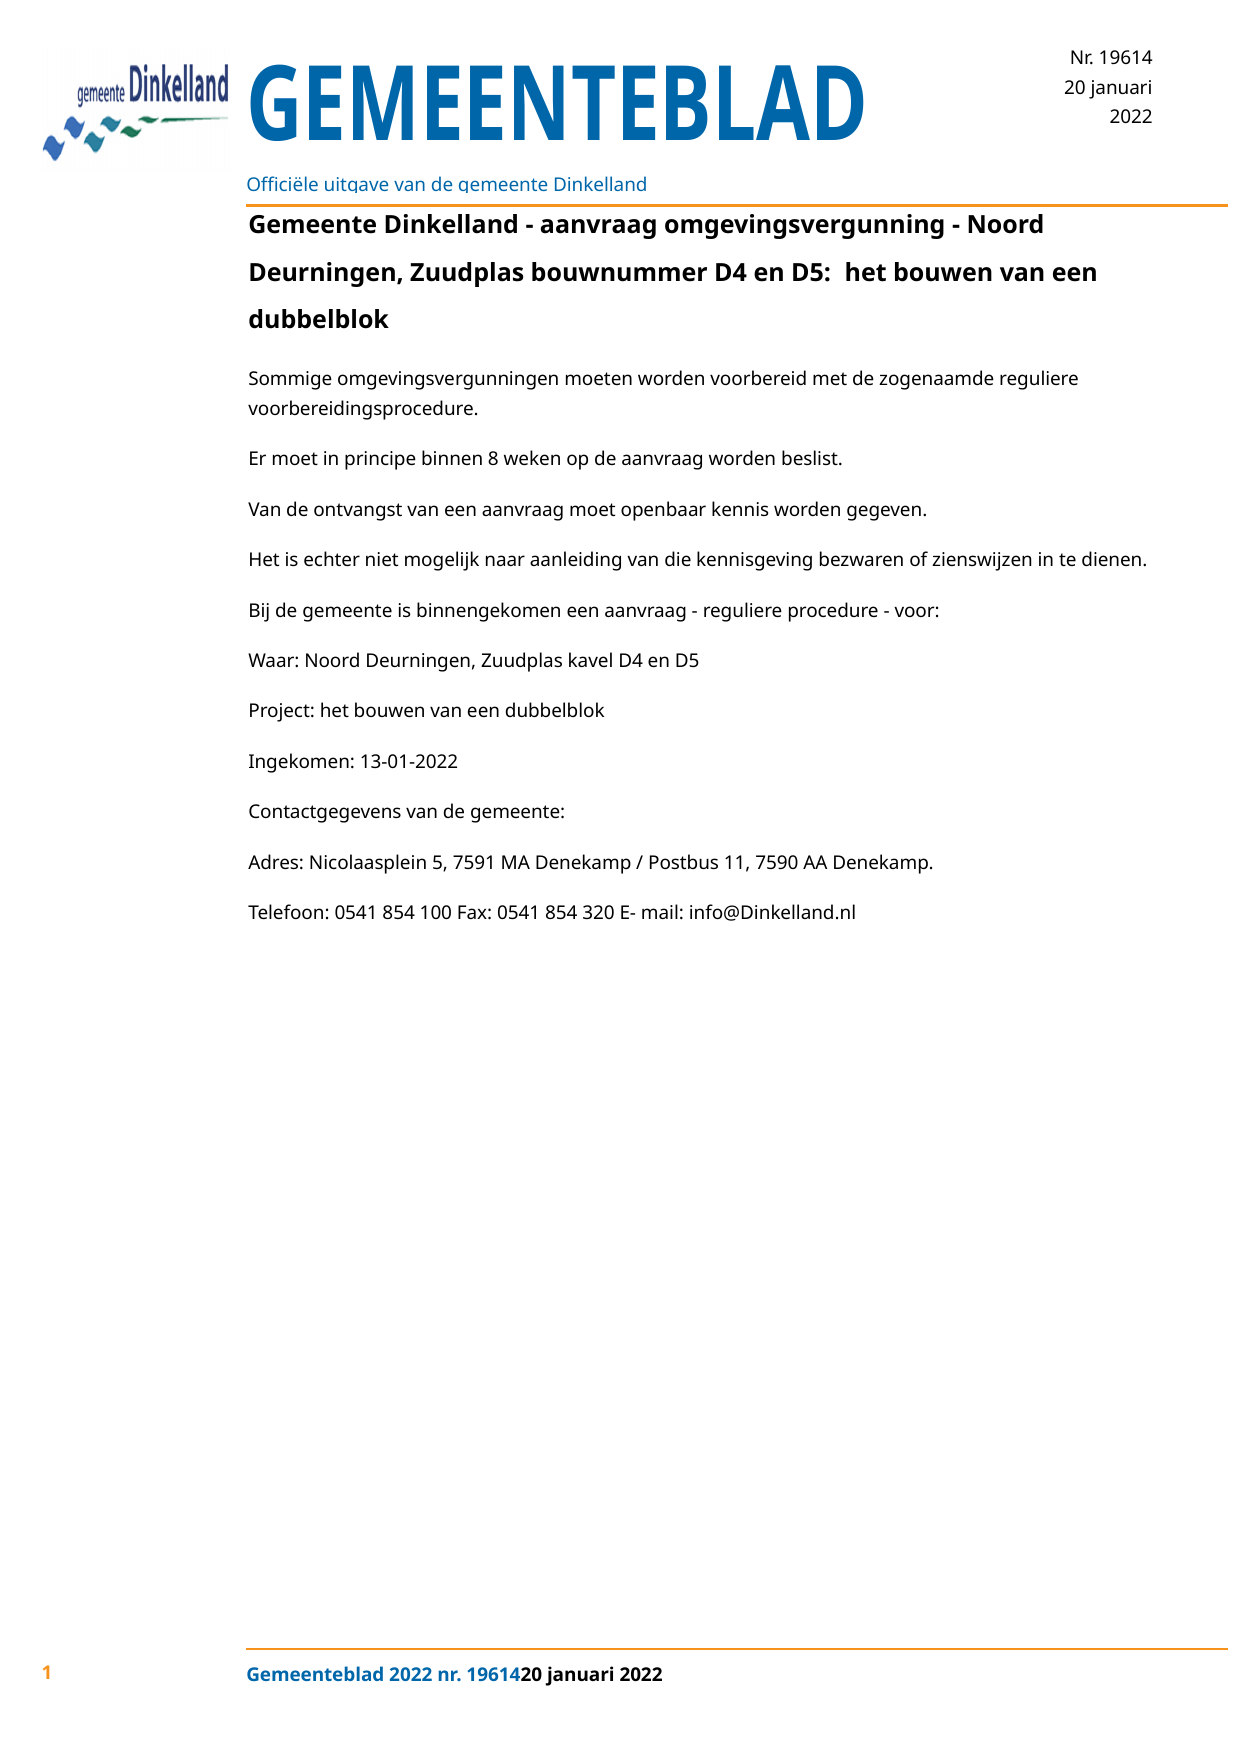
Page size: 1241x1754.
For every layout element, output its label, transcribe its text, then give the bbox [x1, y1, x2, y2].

text Contactgegevens van de gemeente: [248, 798, 1152, 824]
text Sommige omgevingsvergunningen moeten worden voorbereid met de zogenaamde reguliere voorbereidingsprocedure. [248, 366, 1152, 421]
text Gemeente Dinkelland - aanvraag omgevingsvergunning - Noord Deurningen, Zuudplas bouwnummer D4 en D5: het bouwen van een dubbelblok [248, 207, 1152, 336]
text Telefoon: 0541 854 100 Fax: 0541 854 320 E- mail: info@Dinkelland.nl [248, 899, 1152, 925]
text Waar: Noord Deurningen, Zuudplas kavel D4 en D5 [248, 647, 1152, 673]
text Ingekomen: 13-01-2022 [248, 748, 1152, 774]
text Het is echter niet mogelijk naar aanleiding van die kennisgeving bezwaren of zienswijzen in te dienen. [248, 546, 1152, 572]
text Van de ontvangst van een aanvraag moet openbaar kennis worden gegeven. [248, 496, 1152, 522]
text Adres: Nicolaasplein 5, 7591 MA Denekamp / Postbus 11, 7590 AA Denekamp. [248, 849, 1152, 874]
text Bij de gemeente is binnengekomen een aanvraag - reguliere procedure - voor: [248, 597, 1152, 622]
text Er moet in principe binnen 8 weken op de aanvraag worden beslist. [248, 446, 1152, 471]
picture [41, 47, 231, 172]
text Project: het bouwen van een dubbelblok [248, 698, 1152, 723]
